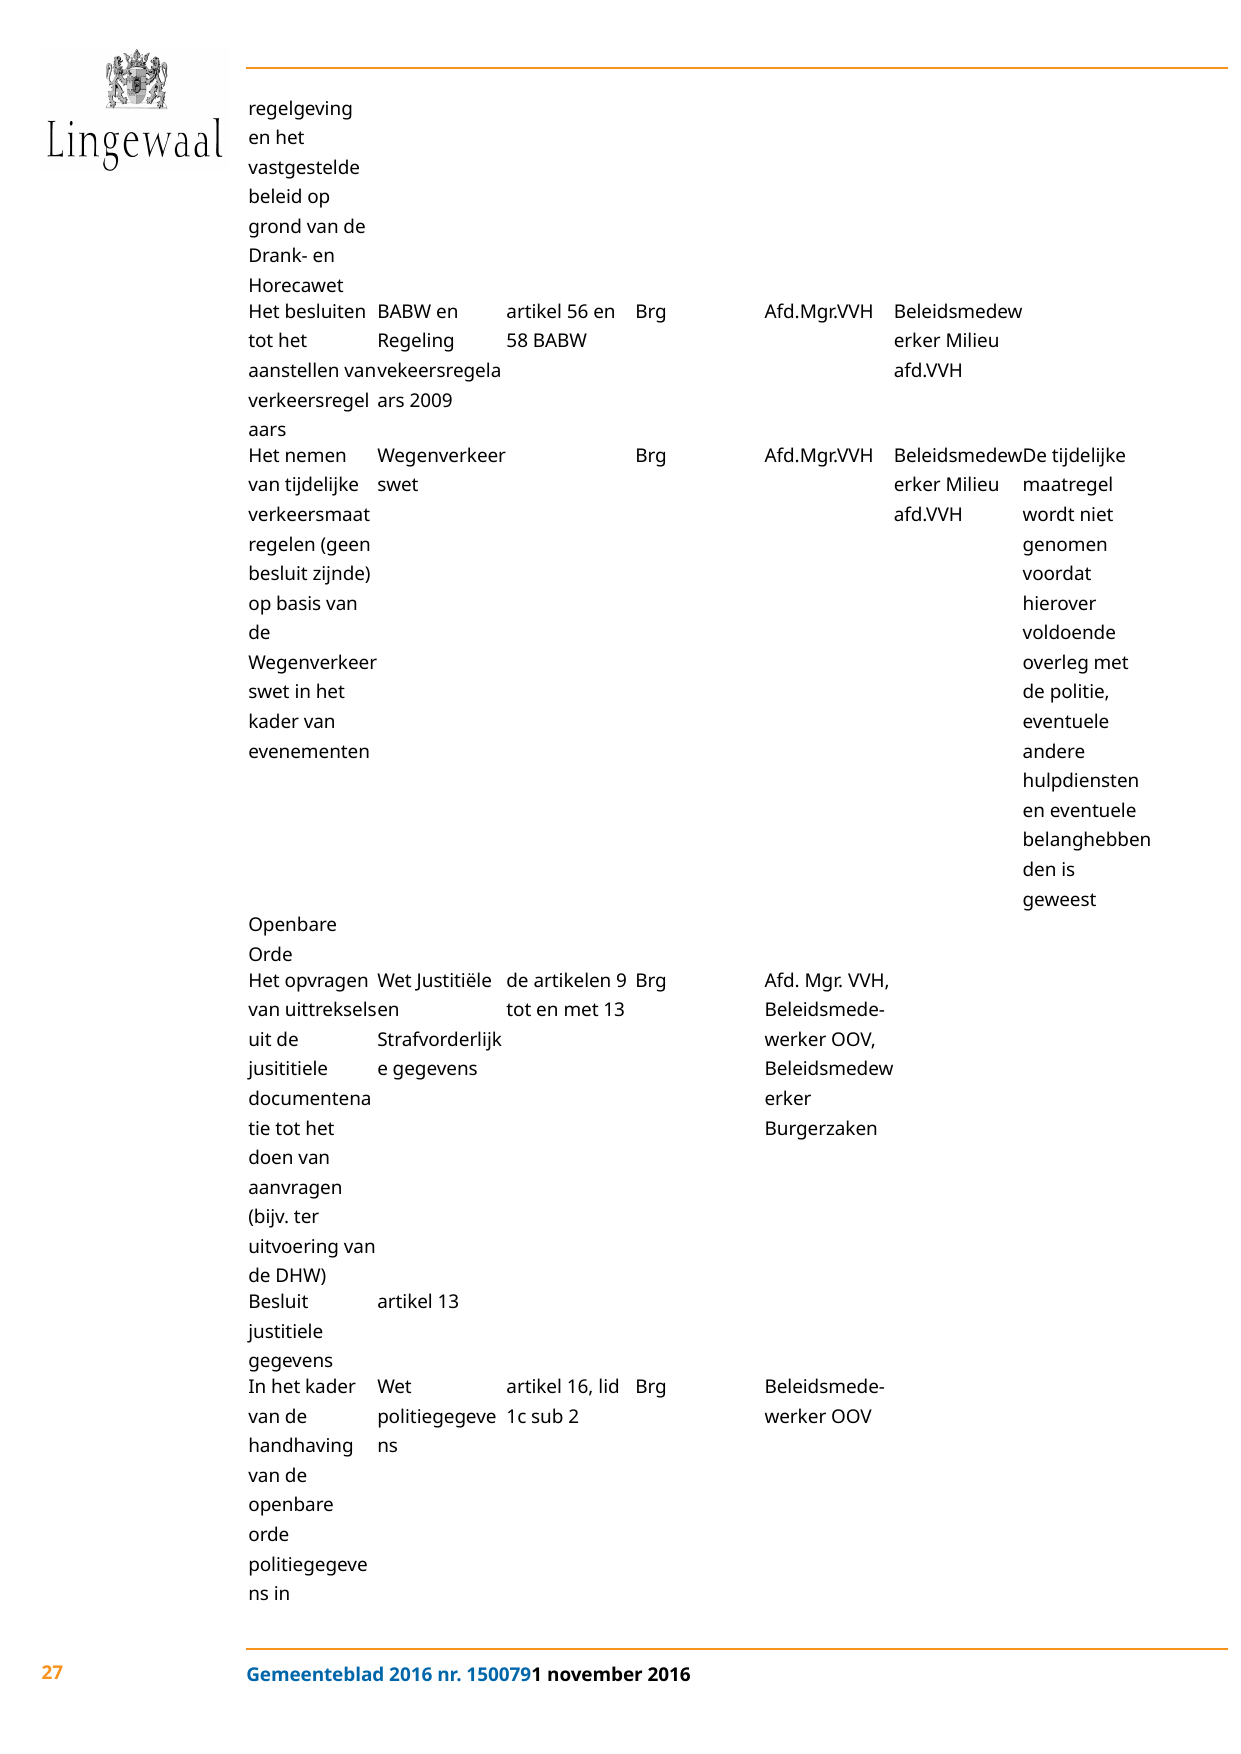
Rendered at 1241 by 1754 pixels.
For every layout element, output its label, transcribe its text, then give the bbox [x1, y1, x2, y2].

table_cell artikel 56 en 58 BABW [506, 298, 635, 442]
table_cell Afd. Mgr. VVH, Beleidsmede-werker OOV, Beleidsmedewerker Burgerzaken [764, 967, 893, 1288]
table_cell Het nemen van tijdelijke verkeersmaatregelen (geen besluit zijnde) op basis van de Wegenverkeerswet in het kader van evenementen [248, 442, 377, 912]
table_cell [1023, 298, 1152, 442]
table_cell De tijdelijke maatregel wordt niet genomen voordat hierover voldoende overleg met de politie, eventuele andere hulpdiensten en eventuele belanghebbenden is geweest [1023, 442, 1152, 912]
table_cell Brg [635, 1373, 764, 1606]
table_cell [1023, 967, 1152, 1288]
table_cell Beleidsmedewerker Milieu afd.VVH [894, 442, 1022, 912]
table_cell Afd.Mgr.VVH [764, 298, 893, 442]
table_cell [764, 95, 893, 298]
table_cell [764, 912, 893, 967]
table_cell Openbare Orde [248, 912, 377, 967]
table_cell Brg [635, 298, 764, 442]
table_cell [894, 1373, 1022, 1606]
table_cell Wet Justitiële en Strafvorderlijke gegevens [377, 967, 506, 1288]
table_cell [635, 912, 764, 967]
table_cell [506, 912, 635, 967]
table_cell artikel 13 [377, 1289, 506, 1373]
table_cell [894, 95, 1022, 298]
table_cell [1023, 1373, 1152, 1606]
table_cell Besluit justitiele gegevens [248, 1289, 377, 1373]
table_cell Beleidsmede-werker OOV [764, 1373, 893, 1606]
table_cell Het opvragen van uittreksels uit de jusititiele documentenatie tot het doen van aanvragen (bijv. ter uitvoering van de DHW) [248, 967, 377, 1288]
table_cell Beleidsmedewerker Milieu afd.VVH [894, 298, 1022, 442]
table_cell Het besluiten tot het aanstellen van verkeersregelaars [248, 298, 377, 442]
table_cell Wet politiegegevens [377, 1373, 506, 1606]
table_cell Brg [635, 442, 764, 912]
picture [41, 47, 231, 172]
table_cell [377, 95, 506, 298]
table_cell Brg [635, 967, 764, 1288]
table_cell [377, 912, 506, 967]
table_cell [506, 442, 635, 912]
table_cell In het kader van de handhaving van de openbare orde politiegegevens in [248, 1373, 377, 1606]
table_cell [894, 967, 1022, 1288]
table_cell [1023, 912, 1152, 967]
table_cell Wegenverkeerswet [377, 442, 506, 912]
table_cell [894, 912, 1022, 967]
table_cell [506, 95, 635, 298]
table_cell artikel 16, lid 1c sub 2 [506, 1373, 635, 1606]
table_cell [1023, 95, 1152, 298]
table_cell [635, 95, 764, 298]
table_cell regelgeving en het vastgestelde beleid op grond van de Drank- en Horecawet [248, 95, 377, 298]
table_cell de artikelen 9 tot en met 13 [506, 967, 635, 1288]
table_cell Afd.Mgr.VVH [764, 442, 893, 912]
table_cell BABW en Regeling vekeersregelaars 2009 [377, 298, 506, 442]
